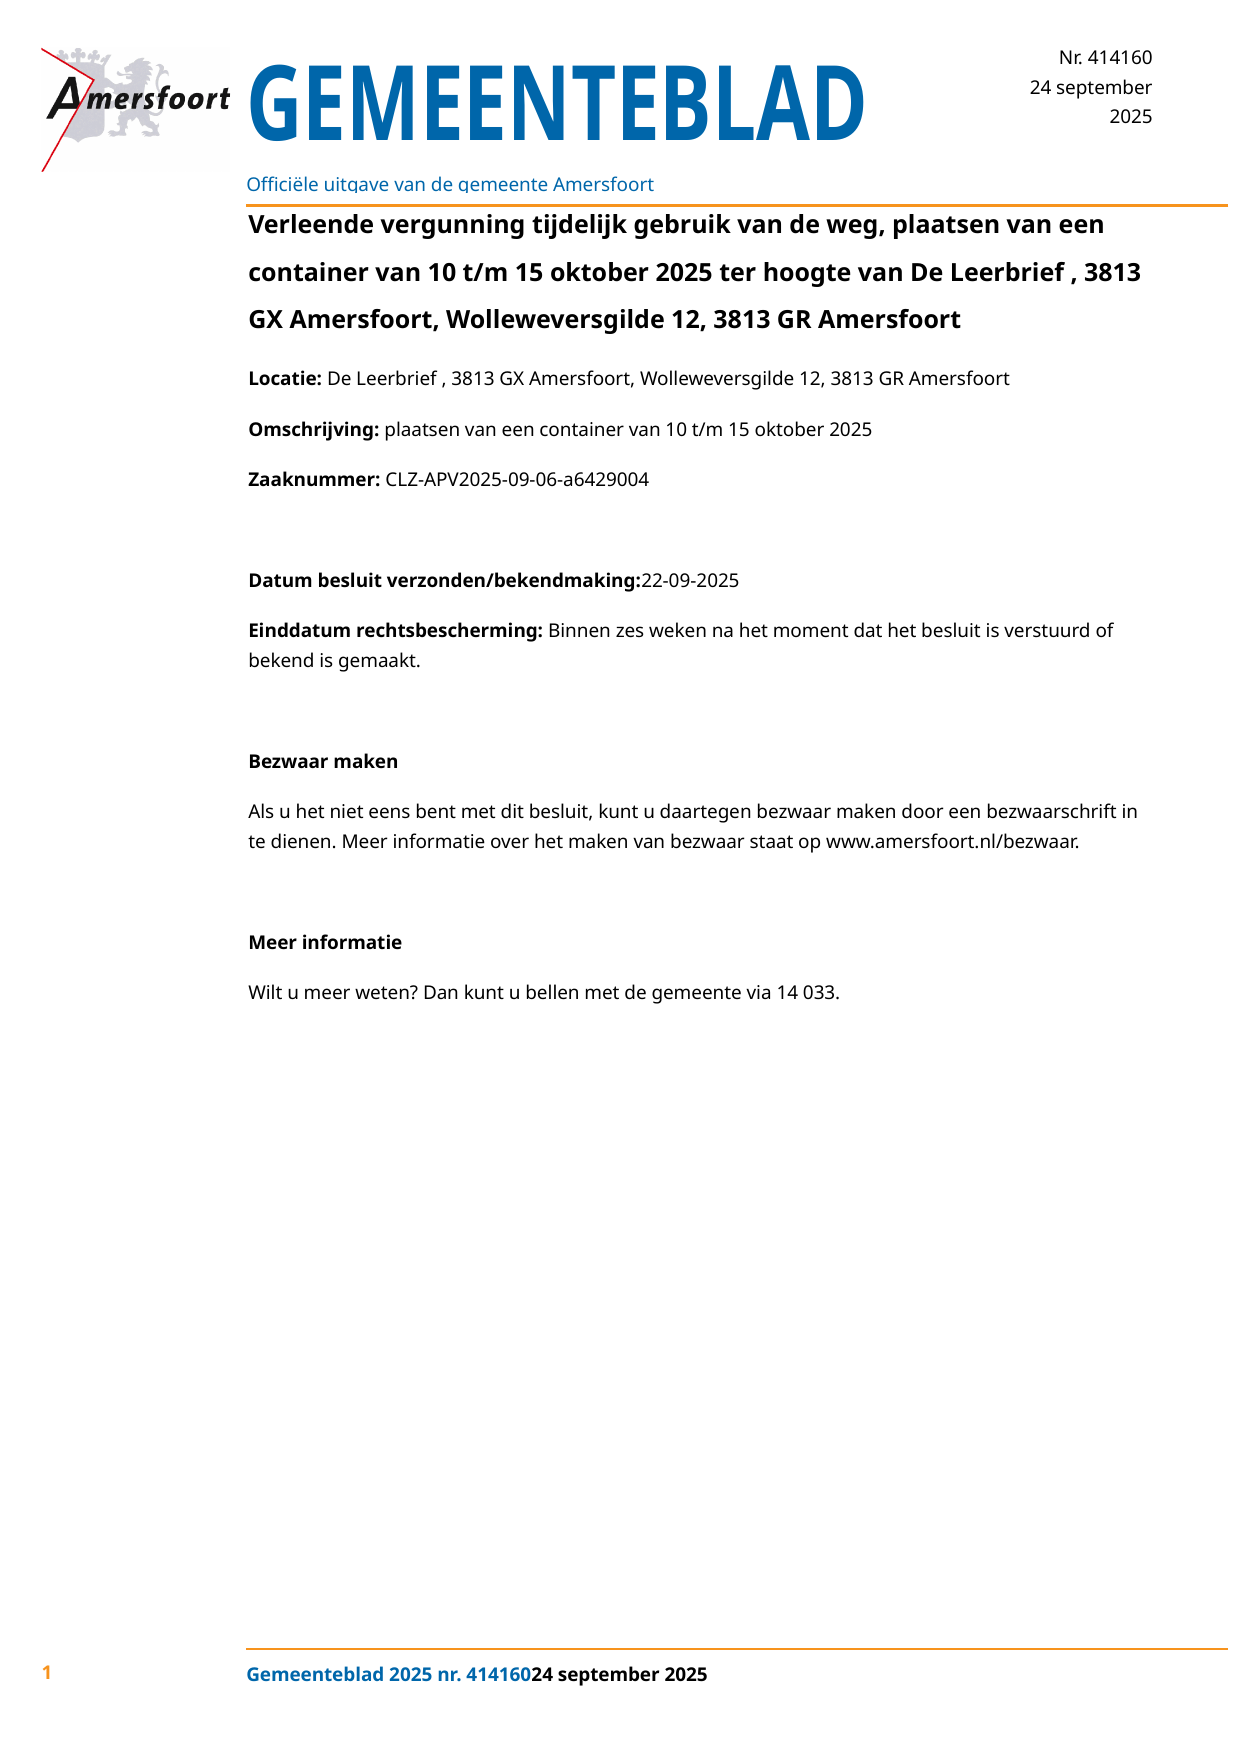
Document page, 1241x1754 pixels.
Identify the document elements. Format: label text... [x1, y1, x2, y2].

text Wilt u meer weten? Dan kunt u bellen met de gemeente via 14 033. [248, 979, 1152, 1005]
text Bezwaar maken [248, 748, 1152, 774]
text Datum besluit verzonden/bekendmaking:22-09-2025 [248, 567, 1152, 593]
text Einddatum rechtsbescherming: Binnen zes weken na het moment dat het besluit is verstuurd of bekend is gemaakt. [248, 618, 1152, 673]
text Zaaknummer: CLZ-APV2025-09-06-a6429004 [248, 466, 1152, 492]
text Locatie: De Leerbrief , 3813 GX Amersfoort, Wolleweversgilde 12, 3813 GR Amersfoort [248, 366, 1152, 391]
picture [41, 47, 231, 172]
text Meer informatie [248, 929, 1152, 954]
text Als u het niet eens bent met dit besluit, kunt u daartegen bezwaar maken door een bezwaarschrift in te dienen. Meer informatie over het maken van bezwaar staat op www.amersfoort.nl/bezwaar. [248, 798, 1152, 854]
text Omschrijving: plaatsen van een container van 10 t/m 15 oktober 2025 [248, 416, 1152, 442]
text Verleende vergunning tijdelijk gebruik van de weg, plaatsen van een container van 10 t/m 15 oktober 2025 ter hoogte van De Leerbrief , 3813 GX Amersfoort, Wolleweversgilde 12, 3813 GR Amersfoort [248, 207, 1152, 336]
